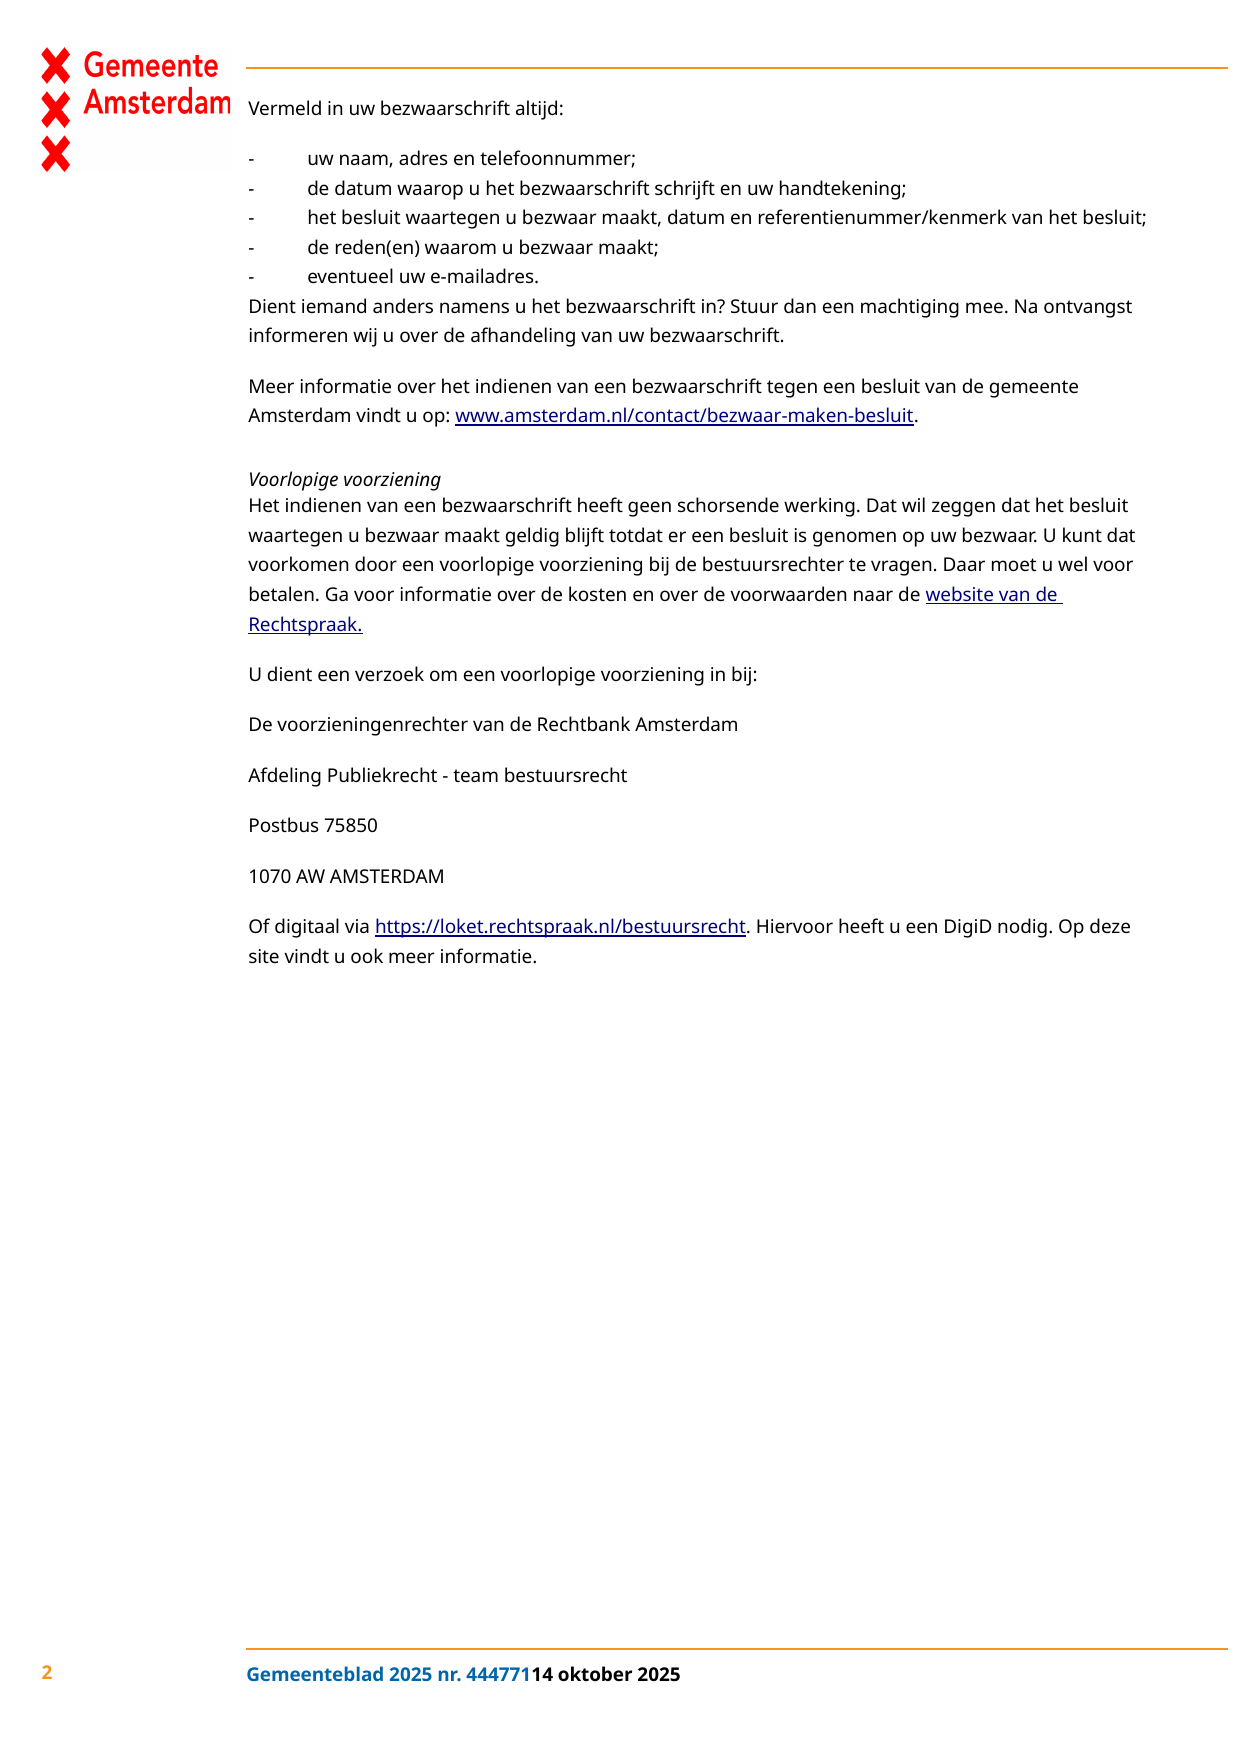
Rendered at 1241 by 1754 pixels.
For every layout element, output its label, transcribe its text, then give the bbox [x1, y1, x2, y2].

text Voorlopige voorziening [248, 467, 1152, 492]
text Dient iemand anders namens u het bezwaarschrift in? Stuur dan een machtiging mee. Na ontvangst informeren wij u over de afhandeling van uw bezwaarschrift. [248, 293, 1152, 348]
text De voorzieningenrechter van de Rechtbank Amsterdam [248, 712, 1152, 737]
text Of digitaal via https://loket.rechtspraak.nl/bestuursrecht. Hiervoor heeft u een DigiD nodig. Op deze site vindt u ook meer informatie. [248, 913, 1152, 968]
picture [41, 47, 231, 172]
text 1070 AW AMSTERDAM [248, 863, 1152, 888]
text Afdeling Publiekrecht - team bestuursrecht [248, 762, 1152, 788]
list de datum waarop u het bezwaarschrift schrijft en uw handtekening; [248, 175, 1152, 201]
text Vermeld in uw bezwaarschrift altijd: [248, 95, 1152, 121]
list het besluit waartegen u bezwaar maakt, datum en referentienummer/kenmerk van het besluit; [248, 204, 1152, 230]
text Postbus 75850 [248, 812, 1152, 838]
text U dient een verzoek om een voorlopige voorziening in bij: [248, 661, 1152, 687]
list eventueel uw e-mailadres. [248, 263, 1152, 289]
list uw naam, adres en telefoonnummer; [248, 145, 1152, 171]
text Het indienen van een bezwaarschrift heeft geen schorsende werking. Dat wil zeggen dat het besluit waartegen u bezwaar maakt geldig blijft totdat er een besluit is genomen op uw bezwaar. U kunt dat voorkomen door een voorlopige voorziening bij de bestuursrechter te vragen. Daar moet u wel voor betalen. Ga voor informatie over de kosten en over de voorwaarden naar de website van de Rechtspraak. [248, 492, 1152, 636]
text Meer informatie over het indienen van een bezwaarschrift tegen een besluit van de gemeente Amsterdam vindt u op: www.amsterdam.nl/contact/bezwaar-maken-besluit. [248, 373, 1152, 428]
list de reden(en) waarom u bezwaar maakt; [248, 234, 1152, 260]
